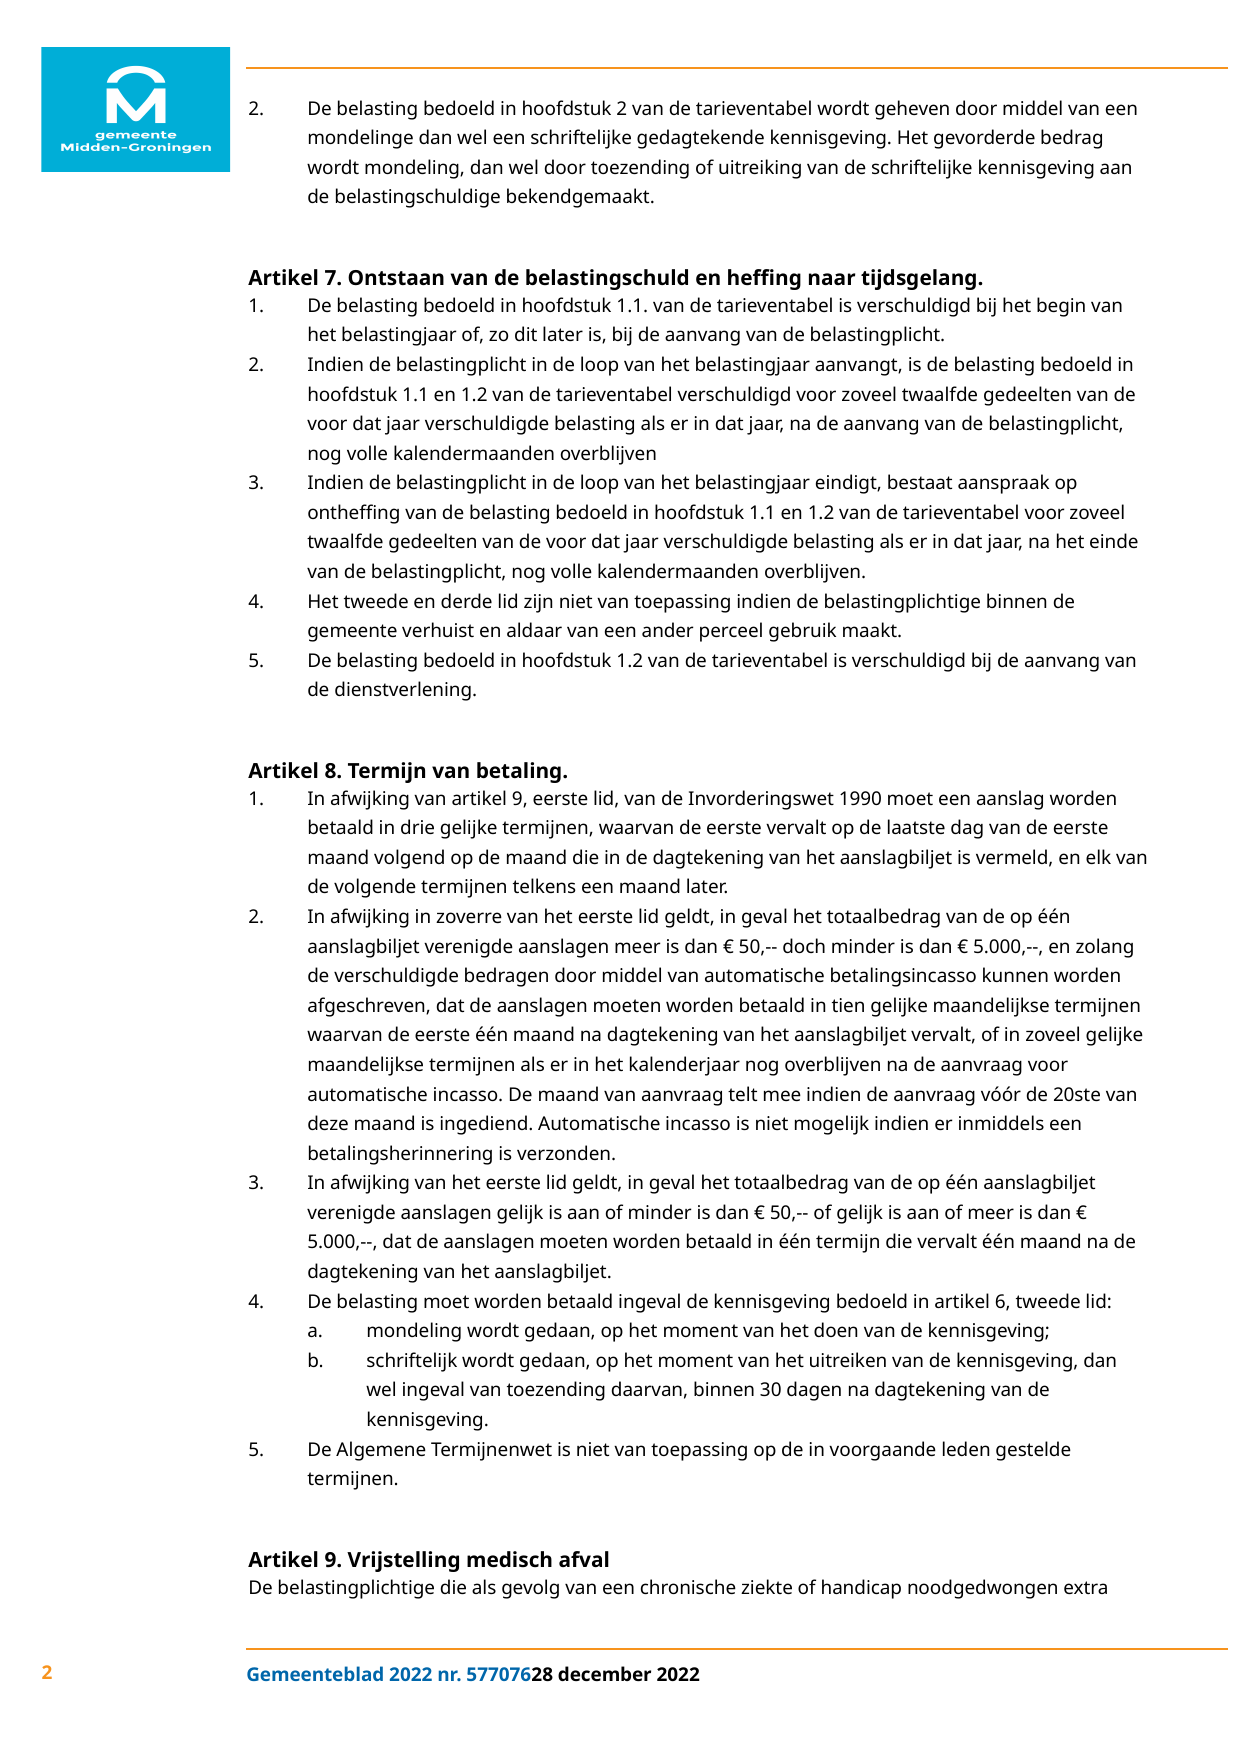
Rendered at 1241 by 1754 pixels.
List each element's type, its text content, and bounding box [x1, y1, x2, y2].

list De Algemene Termijnenwet is niet van toepassing op de in voorgaande leden gestelde termijnen. [248, 1436, 1152, 1491]
picture [184, 146, 190, 153]
list In afwijking van artikel 9, eerste lid, van de Invorderingswet 1990 moet een aanslag worden betaald in drie gelijke termijnen, waarvan de eerste vervalt op de laatste dag van de eerste maand volgend op de maand die in de dagtekening van het aanslagbiljet is vermeld, en elk van de volgende termijnen telkens een maand later. [248, 785, 1152, 899]
list In afwijking van het eerste lid geldt, in geval het totaalbedrag van de op één aanslagbiljet verenigde aanslagen gelijk is aan of minder is dan € 50,-- of gelijk is aan of meer is dan € 5.000,--, dat de aanslagen moeten worden betaald in één termijn die vervalt één maand na de dagtekening van het aanslagbiljet. [248, 1169, 1152, 1284]
text Artikel 8. Termijn van betaling. [248, 757, 1152, 785]
list Indien de belastingplicht in de loop van het belastingjaar aanvangt, is de belasting bedoeld in hoofdstuk 1.1 en 1.2 van de tarieventabel verschuldigd voor zoveel twaalfde gedeelten van de voor dat jaar verschuldigde belasting als er in dat jaar, na de aanvang van de belastingplicht, nog volle kalendermaanden overblijven [248, 351, 1152, 466]
text De belastingplichtige die als gevolg van een chronische ziekte of handicap noodgedwongen extra [248, 1574, 1152, 1599]
list De belasting bedoeld in hoofdstuk 2 van de tarieventabel wordt geheven door middel van een mondelinge dan wel een schriftelijke gedagtekende kennisgeving. Het gevorderde bedrag wordt mondeling, dan wel door toezending of uitreiking van de schriftelijke kennisgeving aan de belastingschuldige bekendgemaakt. [248, 95, 1152, 209]
picture [107, 89, 165, 122]
list schriftelijk wordt gedaan, op het moment van het uitreiken van de kennisgeving, dan wel ingeval van toezending daarvan, binnen 30 dagen na dagtekening van de kennisgeving. [307, 1347, 1152, 1432]
list De belasting moet worden betaald ingeval de kennisgeving bedoeld in artikel 6, tweede lid: [248, 1288, 1152, 1314]
list De belasting bedoeld in hoofdstuk 1.1. van de tarieventabel is verschuldigd bij het begin van het belastingjaar of, zo dit later is, bij de aanvang van de belastingplicht. [248, 292, 1152, 347]
list De belasting bedoeld in hoofdstuk 1.2 van de tarieventabel is verschuldigd bij de aanvang van de dienstverlening. [248, 647, 1152, 702]
text Artikel 7. Ontstaan van de belastingschuld en heffing naar tijdsgelang. [248, 263, 1152, 292]
list Indien de belastingplicht in de loop van het belastingjaar eindigt, bestaat aanspraak op ontheffing van de belasting bedoeld in hoofdstuk 1.1 en 1.2 van de tarieventabel voor zoveel twaalfde gedeelten van de voor dat jaar verschuldigde belasting als er in dat jaar, na het einde van de belastingplicht, nog volle kalendermaanden overblijven. [248, 469, 1152, 584]
text Artikel 9. Vrijstelling medisch afval [248, 1545, 1152, 1574]
list In afwijking in zoverre van het eerste lid geldt, in geval het totaalbedrag van de op één aanslagbiljet verenigde aanslagen meer is dan € 50,-- doch minder is dan € 5.000,--, en zolang de verschuldigde bedragen door middel van automatische betalingsincasso kunnen worden afgeschreven, dat de aanslagen moeten worden betaald in tien gelijke maandelijkse termijnen waarvan de eerste één maand na dagtekening van het aanslagbiljet vervalt, of in zoveel gelijke maandelijkse termijnen als er in het kalenderjaar nog overblijven na de aanvraag voor automatische incasso. De maand van aanvraag telt mee indien de aanvraag vóór de 20ste van deze maand is ingediend. Automatische incasso is niet mogelijk indien er inmiddels een betalingsherinnering is verzonden. [248, 903, 1152, 1166]
list mondeling wordt gedaan, op het moment van het doen van de kennisgeving; [307, 1317, 1152, 1343]
list Het tweede en derde lid zijn niet van toepassing indien de belastingplichtige binnen de gemeente verhuist en aldaar van een ander perceel gebruik maakt. [248, 588, 1152, 643]
picture [108, 66, 164, 82]
